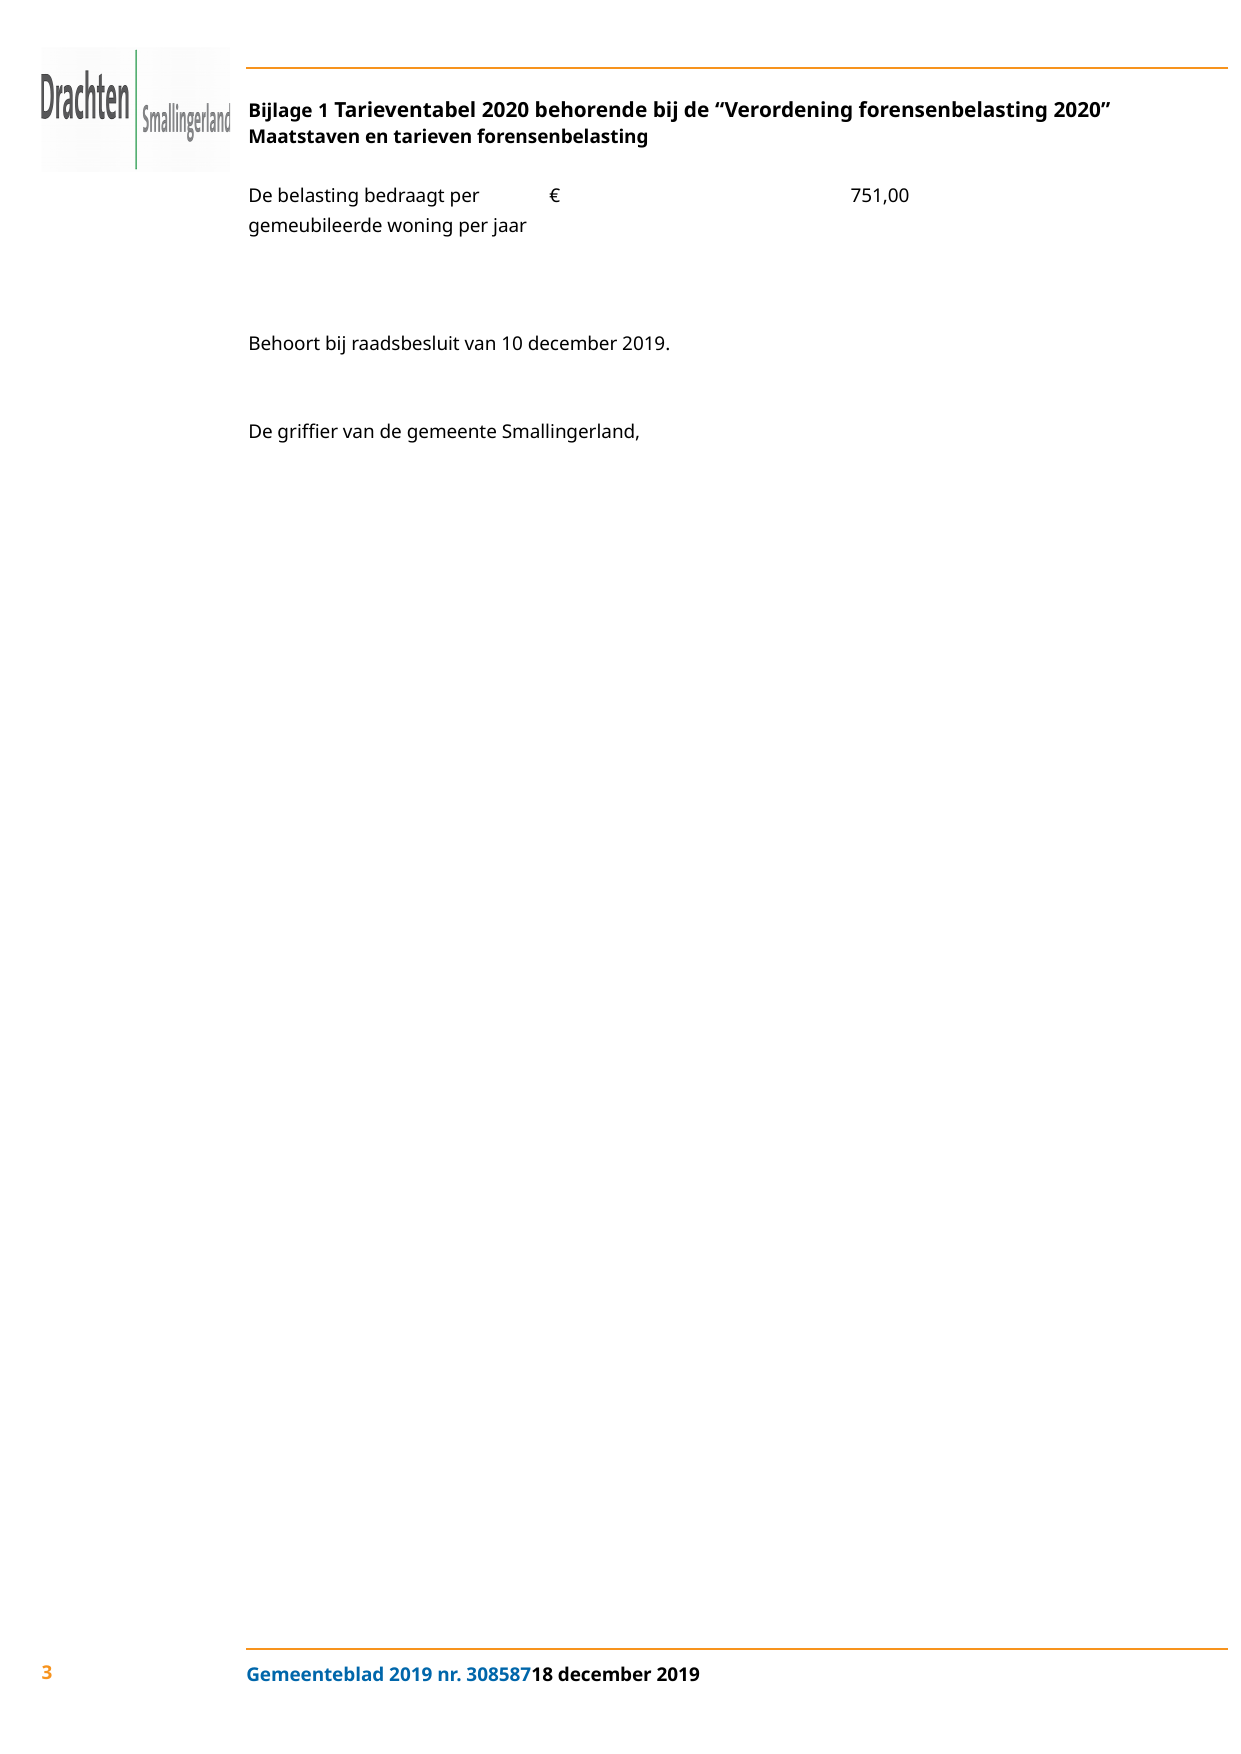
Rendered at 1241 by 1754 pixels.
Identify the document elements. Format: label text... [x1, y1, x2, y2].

table_header 751,00 [850, 183, 1152, 238]
text Behoort bij raadsbesluit van 10 december 2019. [248, 330, 1152, 356]
table_header € [549, 183, 850, 238]
table_header De belasting bedraagt per gemeubileerde woning per jaar [248, 183, 549, 238]
text Bijlage 1 Tarieventabel 2020 behorende bij de “Verordening forensenbelasting 2020” [248, 95, 1152, 123]
text Maatstaven en tarieven forensenbelasting [248, 123, 1152, 149]
picture [41, 47, 231, 172]
text De griffier van de gemeente Smallingerland, [248, 419, 1152, 444]
